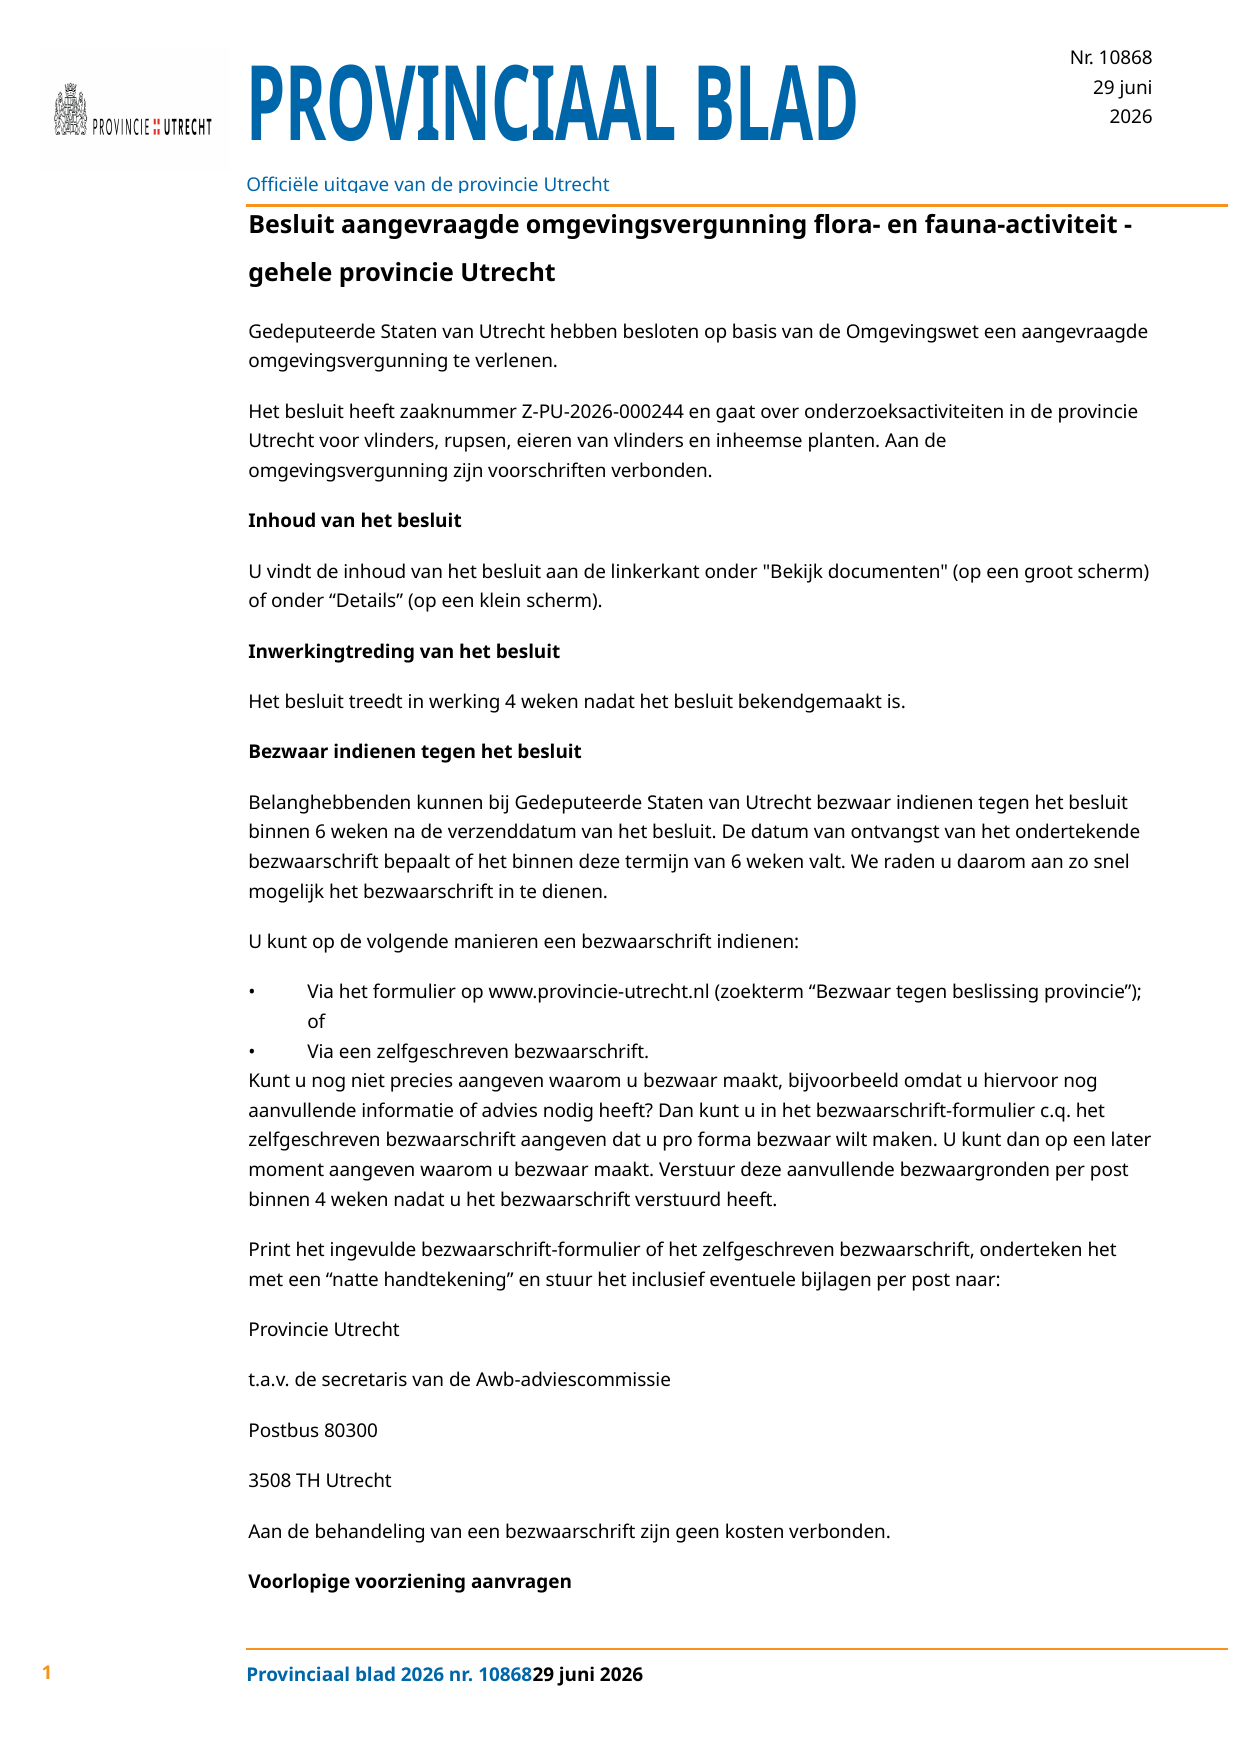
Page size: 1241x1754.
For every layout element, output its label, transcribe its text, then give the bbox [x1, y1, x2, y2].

text Postbus 80300 [248, 1417, 1152, 1443]
text Aan de behandeling van een bezwaarschrift zijn geen kosten verbonden. [248, 1518, 1152, 1544]
list Via een zelfgeschreven bezwaarschrift. [248, 1038, 1152, 1064]
text Bezwaar indienen tegen het besluit [248, 739, 1152, 764]
text Het besluit treedt in werking 4 weken nadat het besluit bekendgemaakt is. [248, 688, 1152, 714]
text Voorlopige voorziening aanvragen [248, 1568, 1152, 1594]
picture [41, 47, 231, 172]
text Belanghebbenden kunnen bij Gedeputeerde Staten van Utrecht bezwaar indienen tegen het besluit binnen 6 weken na de verzenddatum van het besluit. De datum van ontvangst van het ondertekende bezwaarschrift bepaalt of het binnen deze termijn van 6 weken valt. We raden u daarom aan zo snel mogelijk het bezwaarschrift in te dienen. [248, 789, 1152, 904]
text Kunt u nog niet precies aangeven waarom u bezwaar maakt, bijvoorbeeld omdat u hiervoor nog aanvullende informatie of advies nodig heeft? Dan kunt u in het bezwaarschrift-formulier c.q. het zelfgeschreven bezwaarschrift aangeven dat u pro forma bezwaar wilt maken. U kunt dan op een later moment aangeven waarom u bezwaar maakt. Verstuur deze aanvullende bezwaargronden per post binnen 4 weken nadat u het bezwaarschrift verstuurd heeft. [248, 1067, 1152, 1212]
text t.a.v. de secretaris van de Awb-adviescommissie [248, 1367, 1152, 1392]
text Het besluit heeft zaaknummer Z-PU-2026-000244 en gaat over onderzoeksactiviteiten in de provincie Utrecht voor vlinders, rupsen, eieren van vlinders en inheemse planten. Aan de omgevingsvergunning zijn voorschriften verbonden. [248, 398, 1152, 483]
text Print het ingevulde bezwaarschrift-formulier of het zelfgeschreven bezwaarschrift, onderteken het met een “natte handtekening” en stuur het inclusief eventuele bijlagen per post naar: [248, 1236, 1152, 1292]
text Inhoud van het besluit [248, 507, 1152, 533]
text Inwerkingtreding van het besluit [248, 638, 1152, 664]
text Besluit aangevraagde omgevingsvergunning flora- en fauna-activiteit - gehele provincie Utrecht [248, 207, 1152, 288]
text U kunt op de volgende manieren een bezwaarschrift indienen: [248, 928, 1152, 954]
text Provincie Utrecht [248, 1316, 1152, 1342]
list Via het formulier op www.provincie-utrecht.nl (zoekterm “Bezwaar tegen beslissing provincie”); of [248, 979, 1152, 1034]
text Gedeputeerde Staten van Utrecht hebben besloten op basis van de Omgevingswet een aangevraagde omgevingsvergunning te verlenen. [248, 318, 1152, 373]
text U vindt de inhoud van het besluit aan de linkerkant onder "Bekijk documenten" (op een groot scherm) of onder “Details” (op een klein scherm). [248, 558, 1152, 613]
text 3508 TH Utrecht [248, 1467, 1152, 1493]
